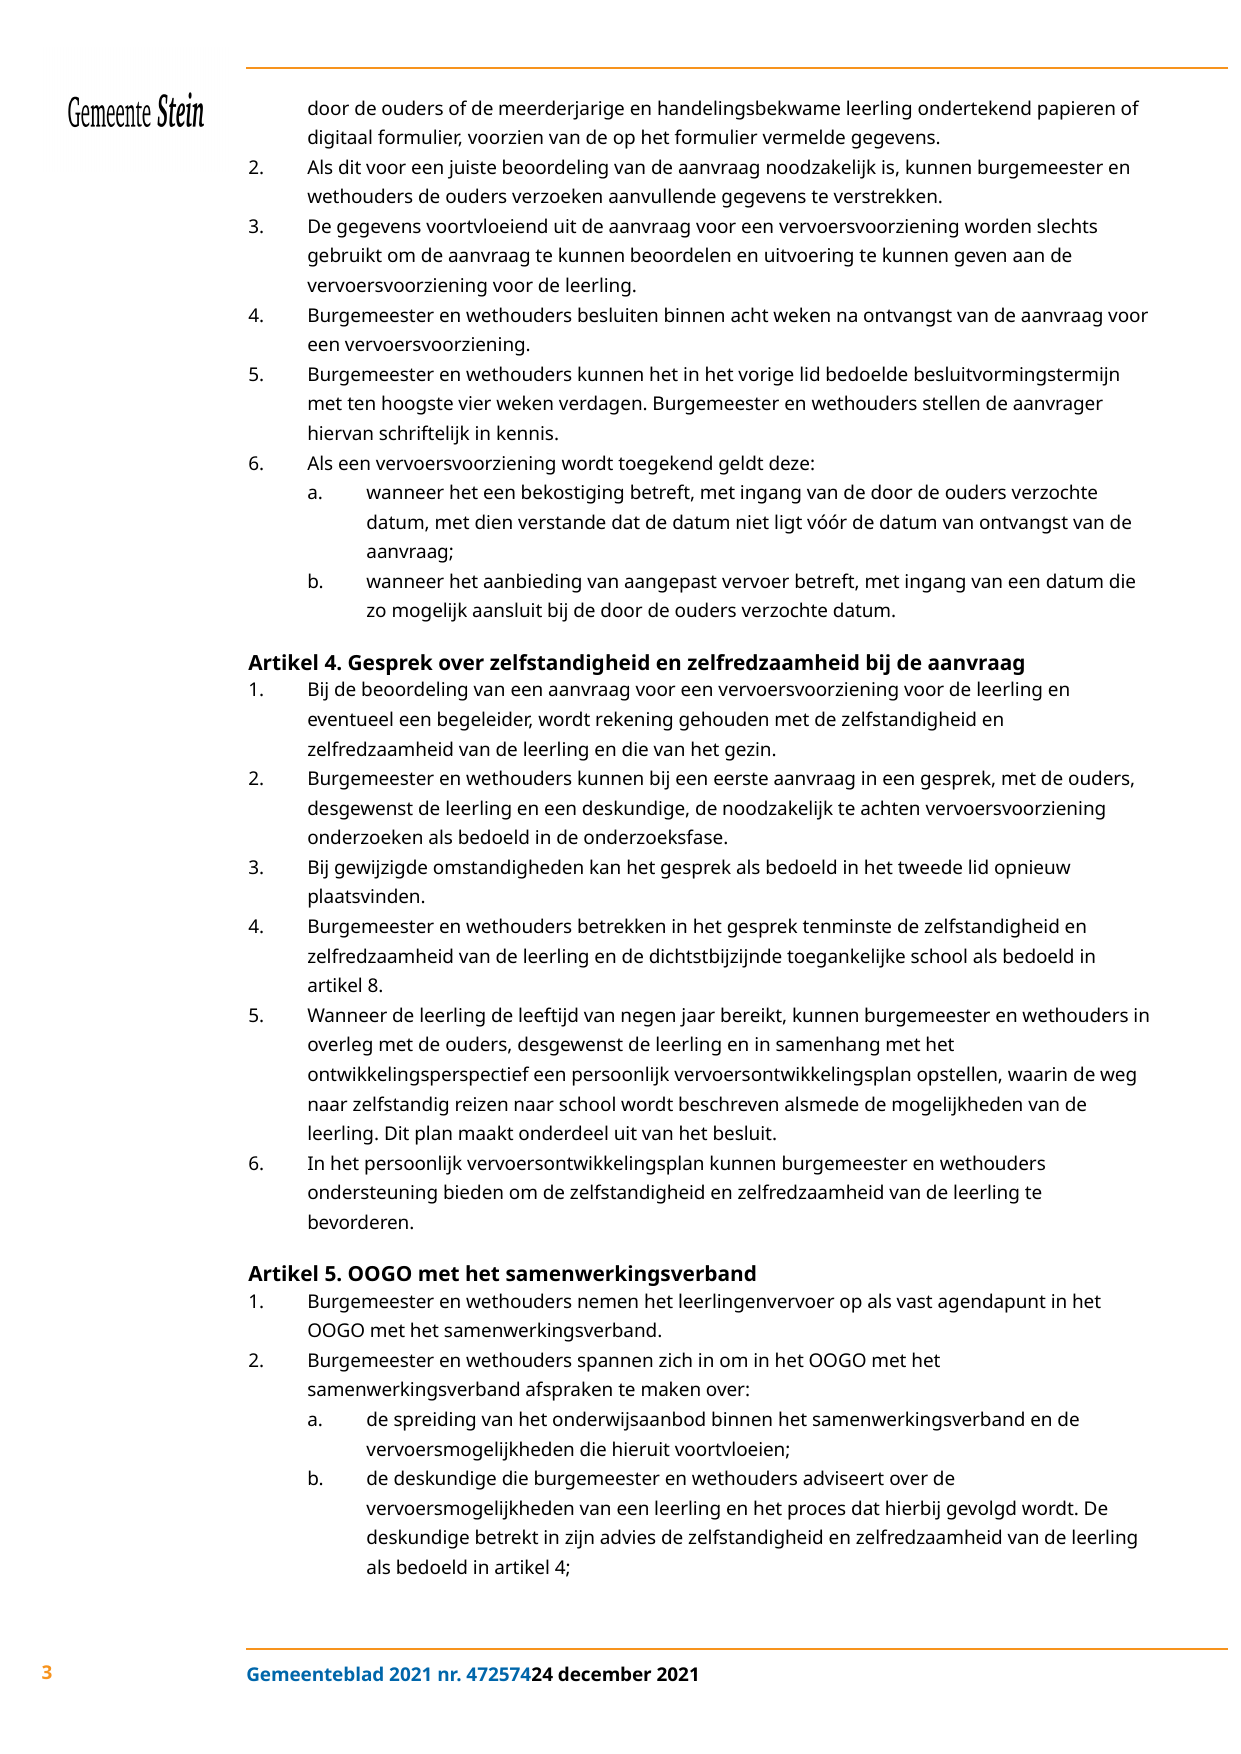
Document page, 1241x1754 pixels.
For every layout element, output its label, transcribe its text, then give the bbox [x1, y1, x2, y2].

list door de ouders of de meerderjarige en handelingsbekwame leerling ondertekend papieren of digitaal formulier, voorzien van de op het formulier vermelde gegevens. [248, 95, 1152, 150]
list De gegevens voortvloeiend uit de aanvraag voor een vervoersvoorziening worden slechts gebruikt om de aanvraag te kunnen beoordelen en uitvoering te kunnen geven aan de vervoersvoorziening voor de leerling. [248, 213, 1152, 298]
text Artikel 4. Gesprek over zelfstandigheid en zelfredzaamheid bij de aanvraag [248, 648, 1152, 677]
list Bij de beoordeling van een aanvraag voor een vervoersvoorziening voor de leerling en eventueel een begeleider, wordt rekening gehouden met de zelfstandigheid en zelfredzaamheid van de leerling en die van het gezin. [248, 677, 1152, 761]
list Wanneer de leerling de leeftijd van negen jaar bereikt, kunnen burgemeester en wethouders in overleg met de ouders, desgewenst de leerling en in samenhang met het ontwikkelingsperspectief een persoonlijk vervoersontwikkelingsplan opstellen, waarin de weg naar zelfstandig reizen naar school wordt beschreven alsmede de mogelijkheden van de leerling. Dit plan maakt onderdeel uit van het besluit. [248, 1002, 1152, 1146]
list Bij gewijzigde omstandigheden kan het gesprek als bedoeld in het tweede lid opnieuw plaatsvinden. [248, 854, 1152, 909]
list Burgemeester en wethouders spannen zich in om in het OOGO met het samenwerkingsverband afspraken te maken over: [248, 1347, 1152, 1402]
list wanneer het aanbieding van aangepast vervoer betreft, met ingang van een datum die zo mogelijk aansluit bij de door de ouders verzochte datum. [307, 568, 1152, 623]
list Burgemeester en wethouders besluiten binnen acht weken na ontvangst van de aanvraag voor een vervoersvoorziening. [248, 302, 1152, 357]
picture [41, 47, 231, 172]
list Burgemeester en wethouders nemen het leerlingenvervoer op als vast agendapunt in het OOGO met het samenwerkingsverband. [248, 1288, 1152, 1343]
list Burgemeester en wethouders betrekken in het gesprek tenminste de zelfstandigheid en zelfredzaamheid van de leerling en de dichtstbijzijnde toegankelijke school als bedoeld in artikel 8. [248, 913, 1152, 998]
list de deskundige die burgemeester en wethouders adviseert over de vervoersmogelijkheden van een leerling en het proces dat hierbij gevolgd wordt. De deskundige betrekt in zijn advies de zelfstandigheid en zelfredzaamheid van de leerling als bedoeld in artikel 4; [307, 1465, 1152, 1580]
list de spreiding van het onderwijsaanbod binnen het samenwerkingsverband en de vervoersmogelijkheden die hieruit voortvloeien; [307, 1406, 1152, 1462]
list Als dit voor een juiste beoordeling van de aanvraag noodzakelijk is, kunnen burgemeester en wethouders de ouders verzoeken aanvullende gegevens te verstrekken. [248, 154, 1152, 209]
list In het persoonlijk vervoersontwikkelingsplan kunnen burgemeester en wethouders ondersteuning bieden om de zelfstandigheid en zelfredzaamheid van de leerling te bevorderen. [248, 1150, 1152, 1235]
list Burgemeester en wethouders kunnen het in het vorige lid bedoelde besluitvormingstermijn met ten hoogste vier weken verdagen. Burgemeester en wethouders stellen de aanvrager hiervan schriftelijk in kennis. [248, 361, 1152, 446]
list wanneer het een bekostiging betreft, met ingang van de door de ouders verzochte datum, met dien verstande dat de datum niet ligt vóór de datum van ontvangst van de aanvraag; [307, 479, 1152, 564]
text Artikel 5. OOGO met het samenwerkingsverband [248, 1259, 1152, 1288]
list Als een vervoersvoorziening wordt toegekend geldt deze: [248, 450, 1152, 476]
list Burgemeester en wethouders kunnen bij een eerste aanvraag in een gesprek, met de ouders, desgewenst de leerling en een deskundige, de noodzakelijk te achten vervoersvoorziening onderzoeken als bedoeld in de onderzoeksfase. [248, 765, 1152, 850]
